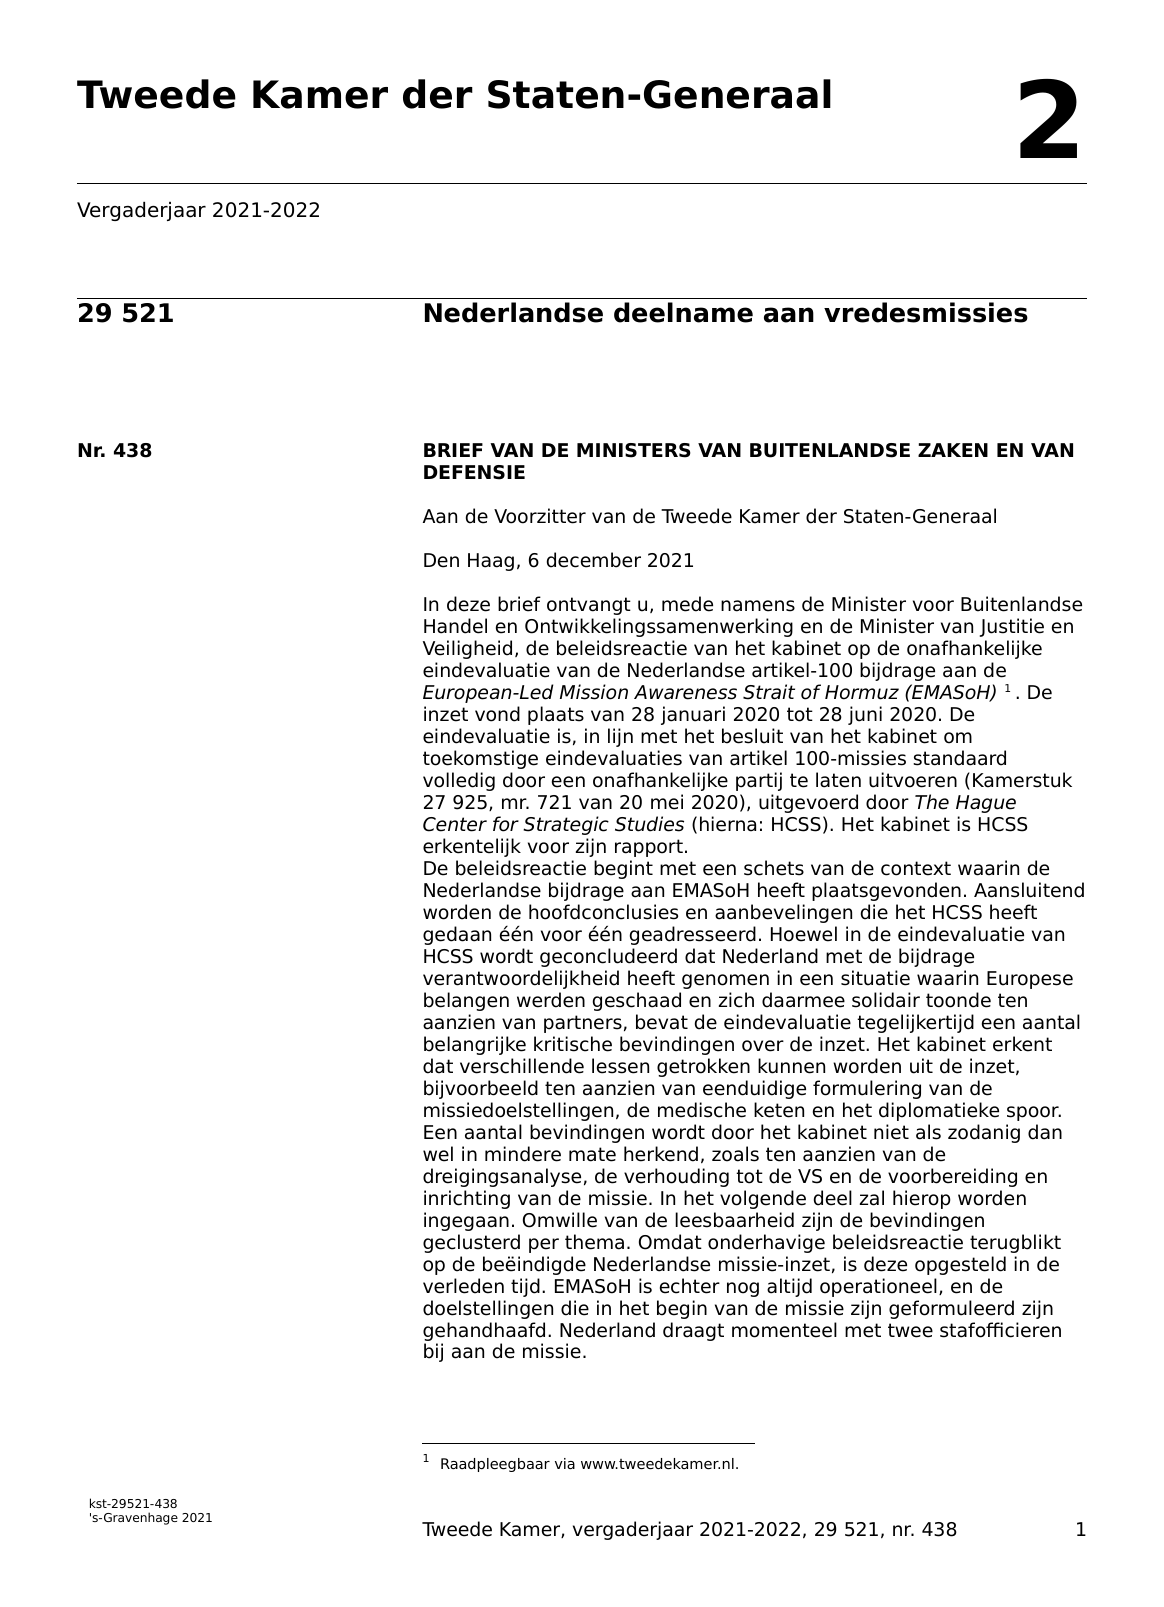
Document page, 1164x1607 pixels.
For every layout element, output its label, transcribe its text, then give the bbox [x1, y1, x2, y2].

subtitle Nr. 438 BRIEF VAN DE MINISTERS VAN BUITENLANDSE ZAKEN EN VAN DEFENSIE [77, 440, 1087, 484]
text Raadpleegbaar via www.tweedekamer.nl. [422, 1452, 1087, 1474]
text 's-Gravenhage 2021 [88, 1511, 323, 1525]
text Den Haag, 6 december 2021 [422, 550, 1087, 572]
text In deze brief ontvangt u, mede namens de Minister voor Buitenlandse Handel en Ontwikkelingssamenwerking en de Minister van Justitie en Veiligheid, de beleidsreactie van het kabinet op de onafhankelijke eindevaluatie van de Nederlandse artikel-100 bijdrage aan de European-Led Mission Awareness Strait of Hormuz (EMASoH) . De inzet vond plaats van 28 januari 2020 tot 28 juni 2020. De eindevaluatie is, in lijn met het besluit van het kabinet om toekomstige eindevaluaties van artikel 100-missies standaard volledig door een onafhankelijke partij te laten uitvoeren (Kamerstuk 27 925, mr. 721 van 20 mei 2020), uitgevoerd door The Hague Center for Strategic Studies (hierna: HCSS). Het kabinet is HCSS erkentelijk voor zijn rapport. [422, 594, 1087, 858]
subtitle 29 521 Nederlandse deelname aan vredesmissies [77, 299, 1087, 329]
table_header Tweede Kamer der Staten-Generaal [77, 59, 886, 183]
text Aan de Voorzitter van de Tweede Kamer der Staten-Generaal [422, 506, 1087, 528]
table_cell Vergaderjaar 2021-2022 [77, 184, 1087, 298]
text kst-29521-438 [88, 1497, 323, 1511]
table_header 2 [886, 59, 1087, 183]
text De beleidsreactie begint met een schets van de context waarin de Nederlandse bijdrage aan EMASoH heeft plaatsgevonden. Aansluitend worden de hoofdconclusies en aanbevelingen die het HCSS heeft gedaan één voor één geadresseerd. Hoewel in de eindevaluatie van HCSS wordt geconcludeerd dat Nederland met de bijdrage verantwoordelijkheid heeft genomen in een situatie waarin Europese belangen werden geschaad en zich daarmee solidair toonde ten aanzien van partners, bevat de eindevaluatie tegelijkertijd een aantal belangrijke kritische bevindingen over de inzet. Het kabinet erkent dat verschillende lessen getrokken kunnen worden uit de inzet, bijvoorbeeld ten aanzien van eenduidige formulering van de missiedoelstellingen, de medische keten en het diplomatieke spoor. Een aantal bevindingen wordt door het kabinet niet als zodanig dan wel in mindere mate herkend, zoals ten aanzien van de dreigingsanalyse, de verhouding tot de VS en de voorbereiding en inrichting van de missie. In het volgende deel zal hierop worden ingegaan. Omwille van de leesbaarheid zijn de bevindingen geclusterd per thema. Omdat onderhavige beleidsreactie terugblikt op de beëindigde Nederlandse missie-inzet, is deze opgesteld in de verleden tijd. EMASoH is echter nog altijd operationeel, en de doelstellingen die in het begin van de missie zijn geformuleerd zijn gehandhaafd. Nederland draagt momenteel met twee stafofficieren bij aan de missie. [422, 858, 1087, 1363]
